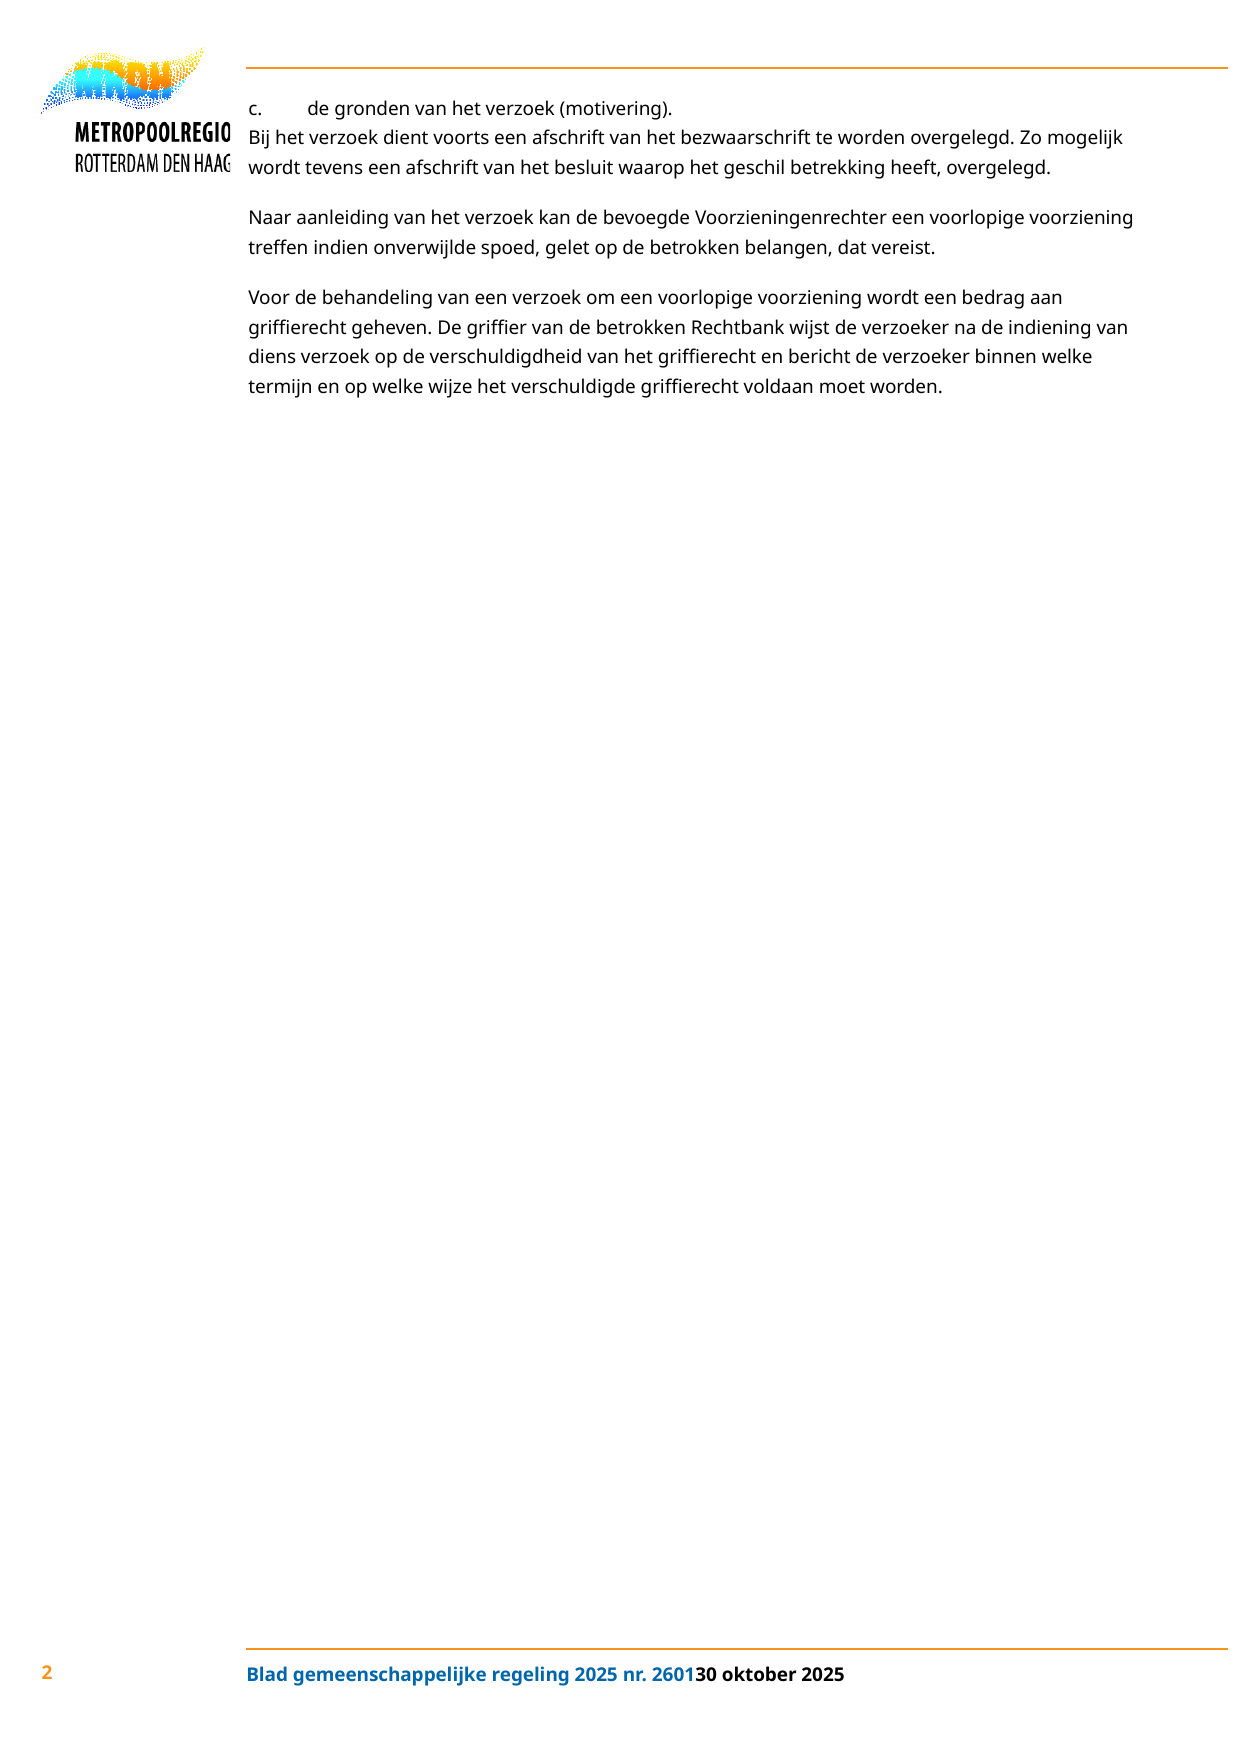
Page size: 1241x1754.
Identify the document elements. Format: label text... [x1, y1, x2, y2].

text Bij het verzoek dient voorts een afschrift van het bezwaarschrift te worden overgelegd. Zo mogelijk wordt tevens een afschrift van het besluit waarop het geschil betrekking heeft, overgelegd. [248, 124, 1152, 180]
text Naar aanleiding van het verzoek kan de bevoegde Voorzieningenrechter een voorlopige voorziening treffen indien onverwijlde spoed, gelet op de betrokken belangen, dat vereist. [248, 204, 1152, 260]
text Voor de behandeling van een verzoek om een voorlopige voorziening wordt een bedrag aan griffierecht geheven. De griffier van de betrokken Rechtbank wijst de verzoeker na de indiening van diens verzoek op de verschuldigdheid van het griffierecht en bericht de verzoeker binnen welke termijn en op welke wijze het verschuldigde griffierecht voldaan moet worden. [248, 284, 1152, 399]
picture [41, 47, 231, 172]
list de gronden van het verzoek (motivering). [248, 95, 1152, 121]
